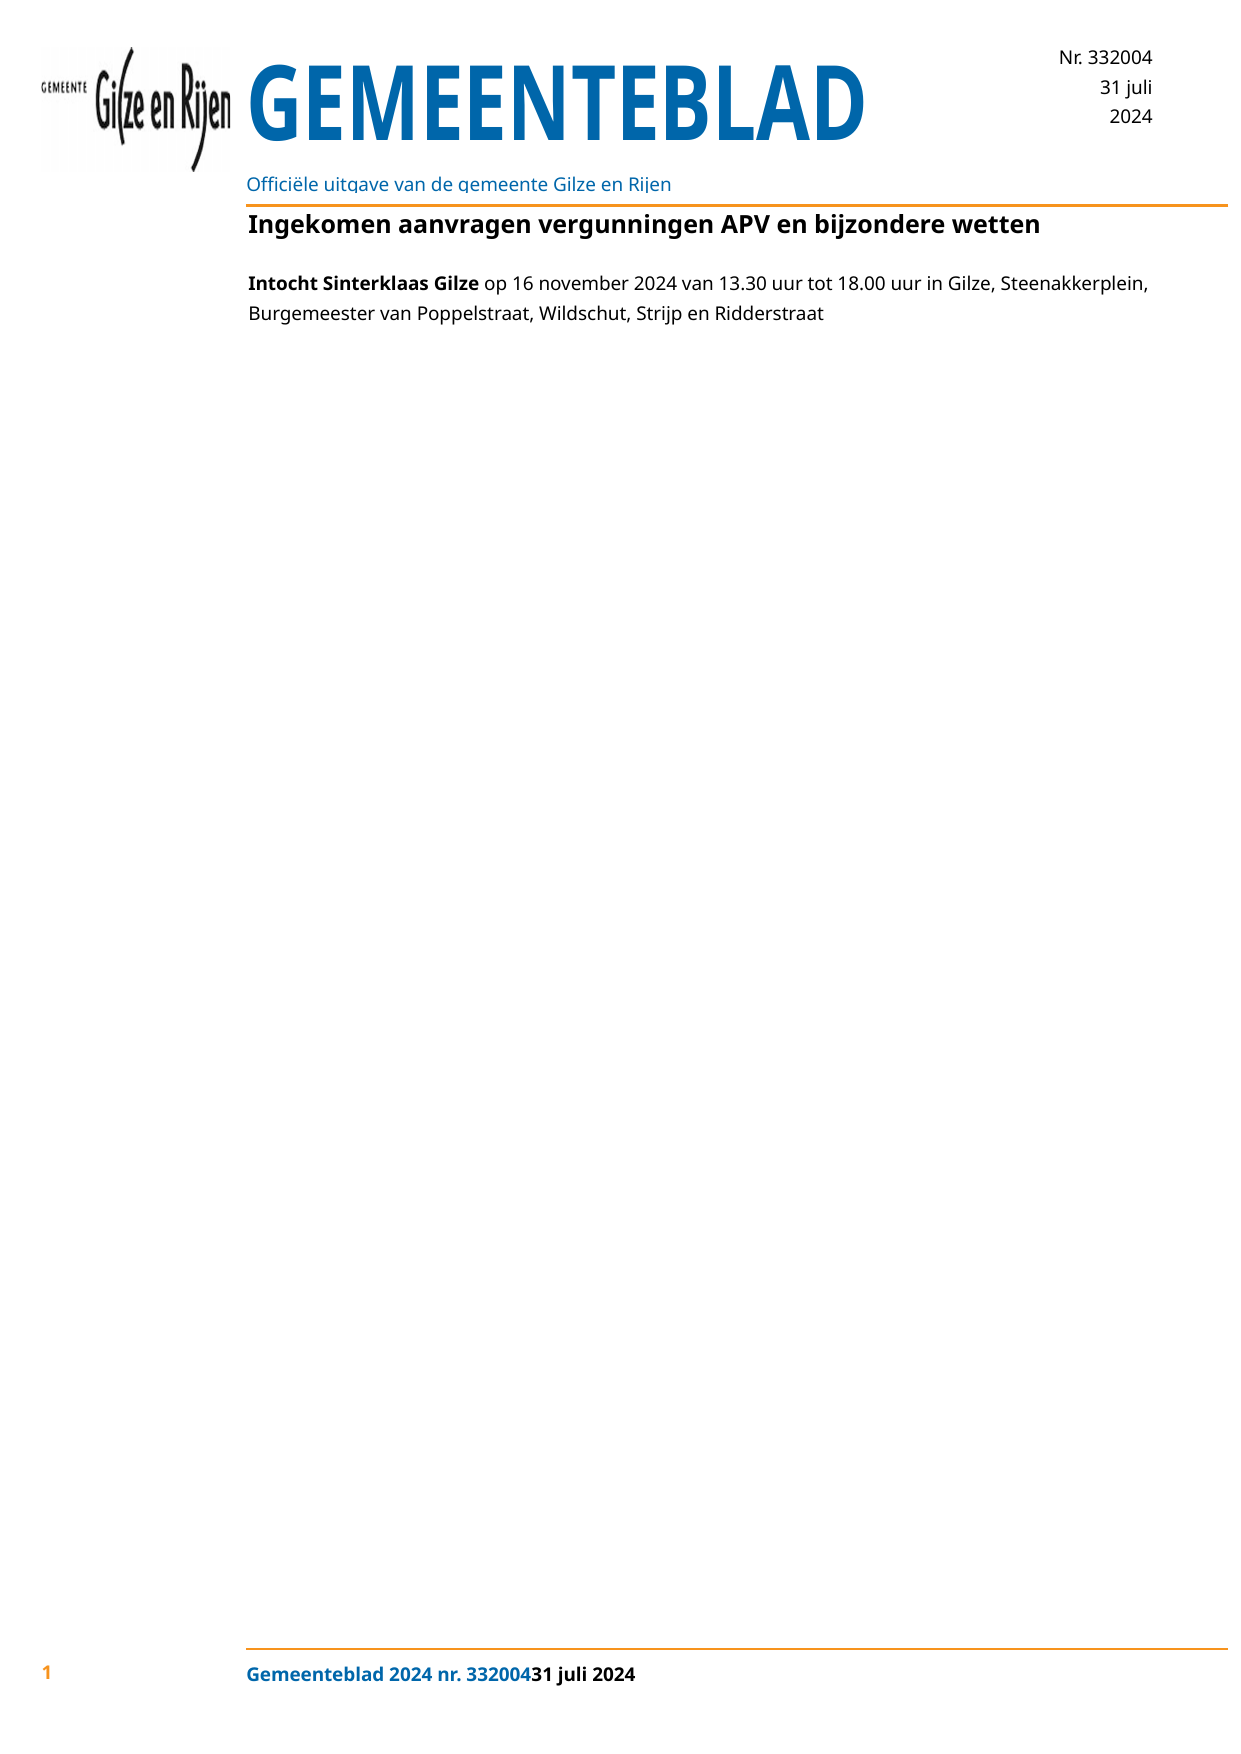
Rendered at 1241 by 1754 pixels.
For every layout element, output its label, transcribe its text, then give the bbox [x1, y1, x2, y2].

text Intocht Sinterklaas Gilze op 16 november 2024 van 13.30 uur tot 18.00 uur in Gilze, Steenakkerplein, Burgemeester van Poppelstraat, Wildschut, Strijp en Ridderstraat [248, 270, 1152, 326]
picture [41, 47, 231, 172]
text Ingekomen aanvragen vergunningen APV en bijzondere wetten [248, 207, 1152, 241]
